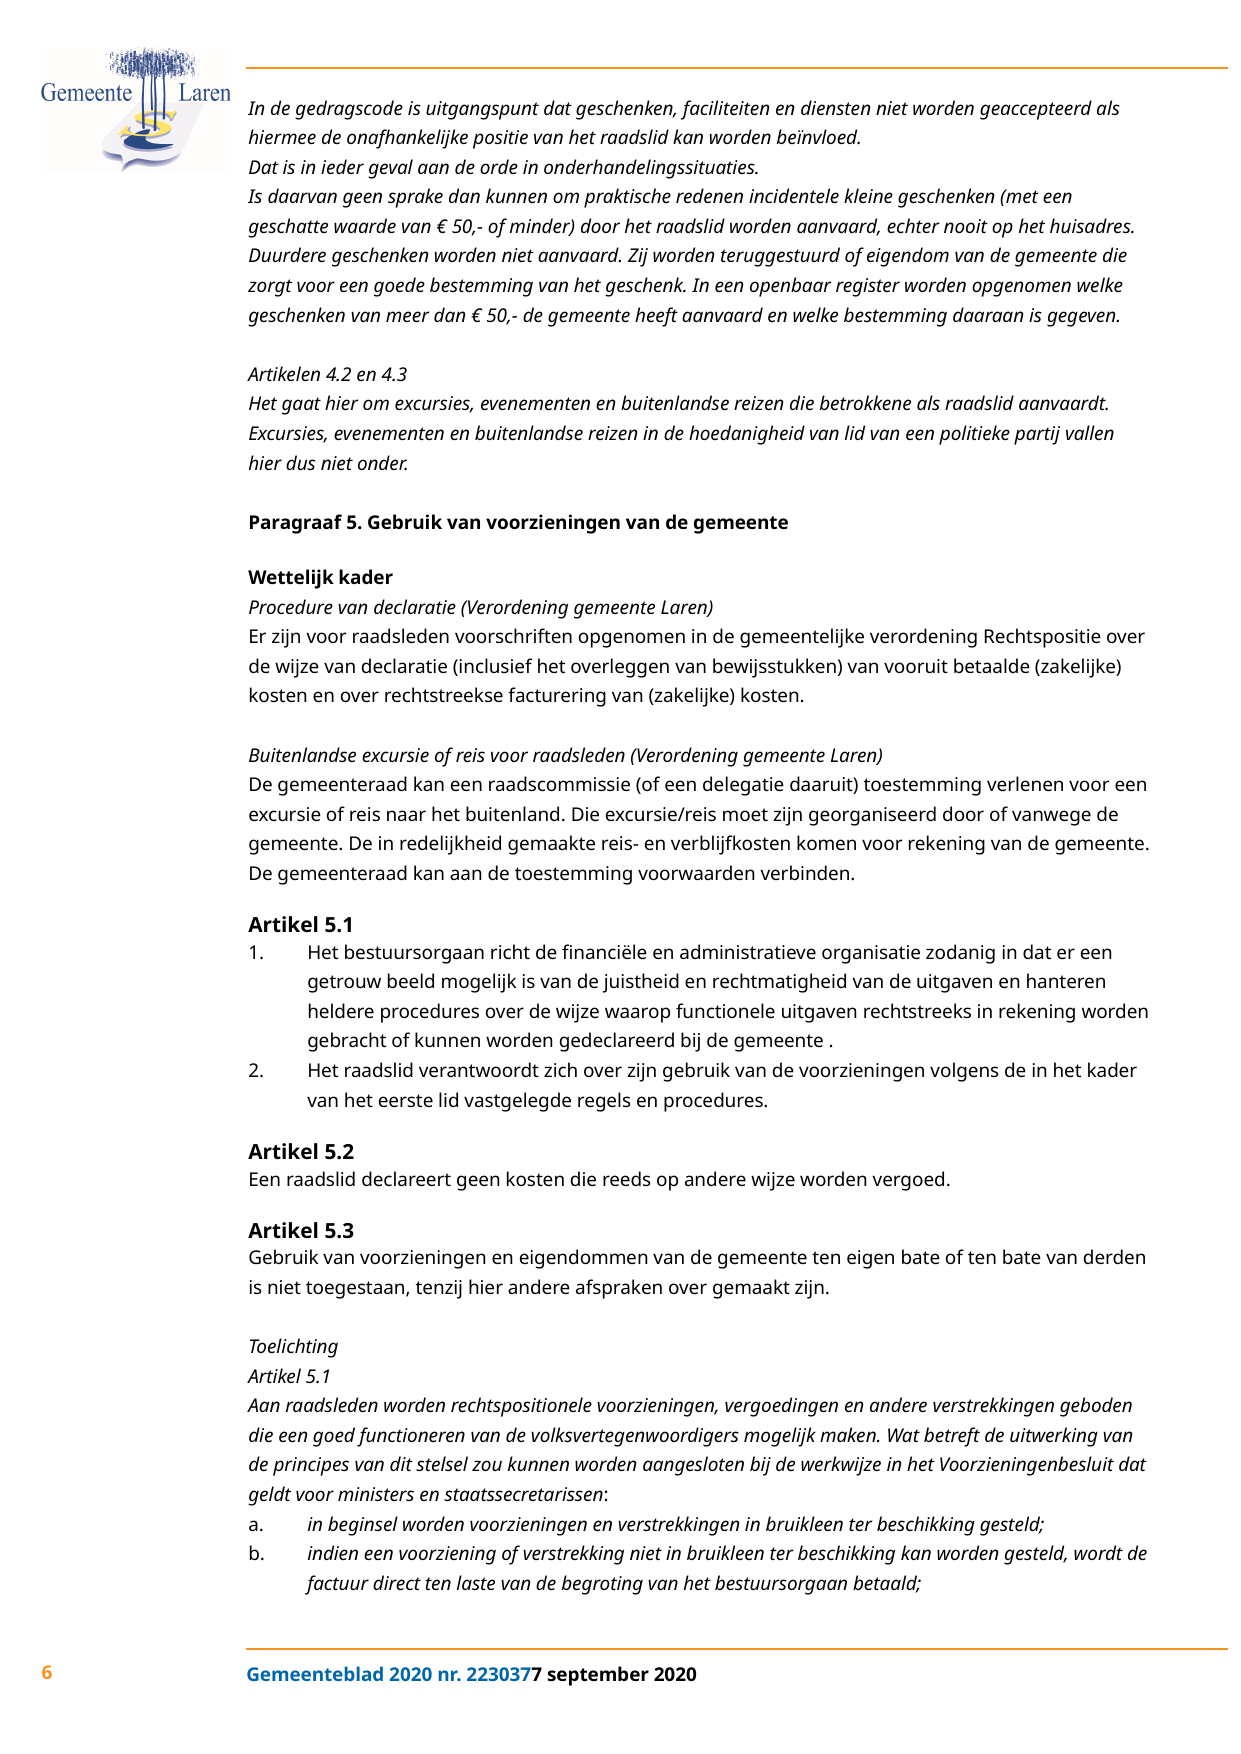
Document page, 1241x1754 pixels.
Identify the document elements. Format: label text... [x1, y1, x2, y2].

list indien een voorziening of verstrekking niet in bruikleen ter beschikking kan worden gesteld, wordt de factuur direct ten laste van de begroting van het bestuursorgaan betaald; [248, 1540, 1152, 1596]
text Het gaat hier om excursies, evenementen en buitenlandse reizen die betrokkene als raadslid aanvaardt. Excursies, evenementen en buitenlandse reizen in de hoedanigheid van lid van een politieke partij vallen hier dus niet onder. [248, 391, 1152, 476]
text Artikel 5.1 [248, 1363, 1152, 1389]
text Er zijn voor raadsleden voorschriften opgenomen in de gemeentelijke verordening Rechtspositie over de wijze van declaratie (inclusief het overleggen van bewijsstukken) van vooruit betaalde (zakelijke) kosten en over rechtstreekse facturering van (zakelijke) kosten. [248, 623, 1152, 708]
text Buitenlandse excursie of reis voor raadsleden (Verordening gemeente Laren) [248, 742, 1152, 767]
text Een raadslid declareert geen kosten die reeds op andere wijze worden vergoed. [248, 1166, 1152, 1191]
picture [41, 47, 231, 172]
list in beginsel worden voorzieningen en verstrekkingen in bruikleen ter beschikking gesteld; [248, 1511, 1152, 1537]
text Wettelijk kader [248, 564, 1152, 590]
text Artikel 5.2 [248, 1137, 1152, 1166]
text Artikel 5.1 [248, 911, 1152, 939]
text Toelichting [248, 1333, 1152, 1359]
text Artikel 5.3 [248, 1216, 1152, 1244]
text De gemeenteraad kan een raadscommissie (of een delegatie daaruit) toestemming verlenen voor een excursie of reis naar het buitenland. Die excursie/reis moet zijn georganiseerd door of vanwege de gemeente. De in redelijkheid gemaakte reis- en verblijfkosten komen voor rekening van de gemeente. De gemeenteraad kan aan de toestemming voorwaarden verbinden. [248, 771, 1152, 886]
text In de gedragscode is uitgangspunt dat geschenken, faciliteiten en diensten niet worden geaccepteerd als hiermee de onafhankelijke positie van het raadslid kan worden beïnvloed. [248, 95, 1152, 150]
text Aan raadsleden worden rechtspositionele voorzieningen, vergoedingen en andere verstrekkingen geboden die een goed functioneren van de volksvertegenwoordigers mogelijk maken. Wat betreft de uitwerking van de principes van dit stelsel zou kunnen worden aangesloten bij de werkwijze in het Voorzieningenbesluit dat geldt voor ministers en staatssecretarissen: [248, 1392, 1152, 1507]
text Paragraaf 5. Gebruik van voorzieningen van de gemeente [248, 509, 1152, 535]
list Het raadslid verantwoordt zich over zijn gebruik van de voorzieningen volgens de in het kader van het eerste lid vastgelegde regels en procedures. [248, 1057, 1152, 1113]
text Is daarvan geen sprake dan kunnen om praktische redenen incidentele kleine geschenken (met een geschatte waarde van € 50,- of minder) door het raadslid worden aanvaard, echter nooit op het huisadres. Duurdere geschenken worden niet aanvaard. Zij worden teruggestuurd of eigendom van de gemeente die zorgt voor een goede bestemming van het geschenk. In een openbaar register worden opgenomen welke geschenken van meer dan € 50,- de gemeente heeft aanvaard en welke bestemming daaraan is gegeven. [248, 183, 1152, 328]
text Artikelen 4.2 en 4.3 [248, 361, 1152, 387]
text Dat is in ieder geval aan de orde in onderhandelingssituaties. [248, 154, 1152, 180]
text Gebruik van voorzieningen en eigendommen van de gemeente ten eigen bate of ten bate van derden is niet toegestaan, tenzij hier andere afspraken over gemaakt zijn. [248, 1244, 1152, 1300]
text Procedure van declaratie (Verordening gemeente Laren) [248, 594, 1152, 619]
list Het bestuursorgaan richt de financiële en administratieve organisatie zodanig in dat er een getrouw beeld mogelijk is van de juistheid en rechtmatigheid van de uitgaven en hanteren heldere procedures over de wijze waarop functionele uitgaven rechtstreeks in rekening worden gebracht of kunnen worden gedeclareerd bij de gemeente . [248, 939, 1152, 1053]
